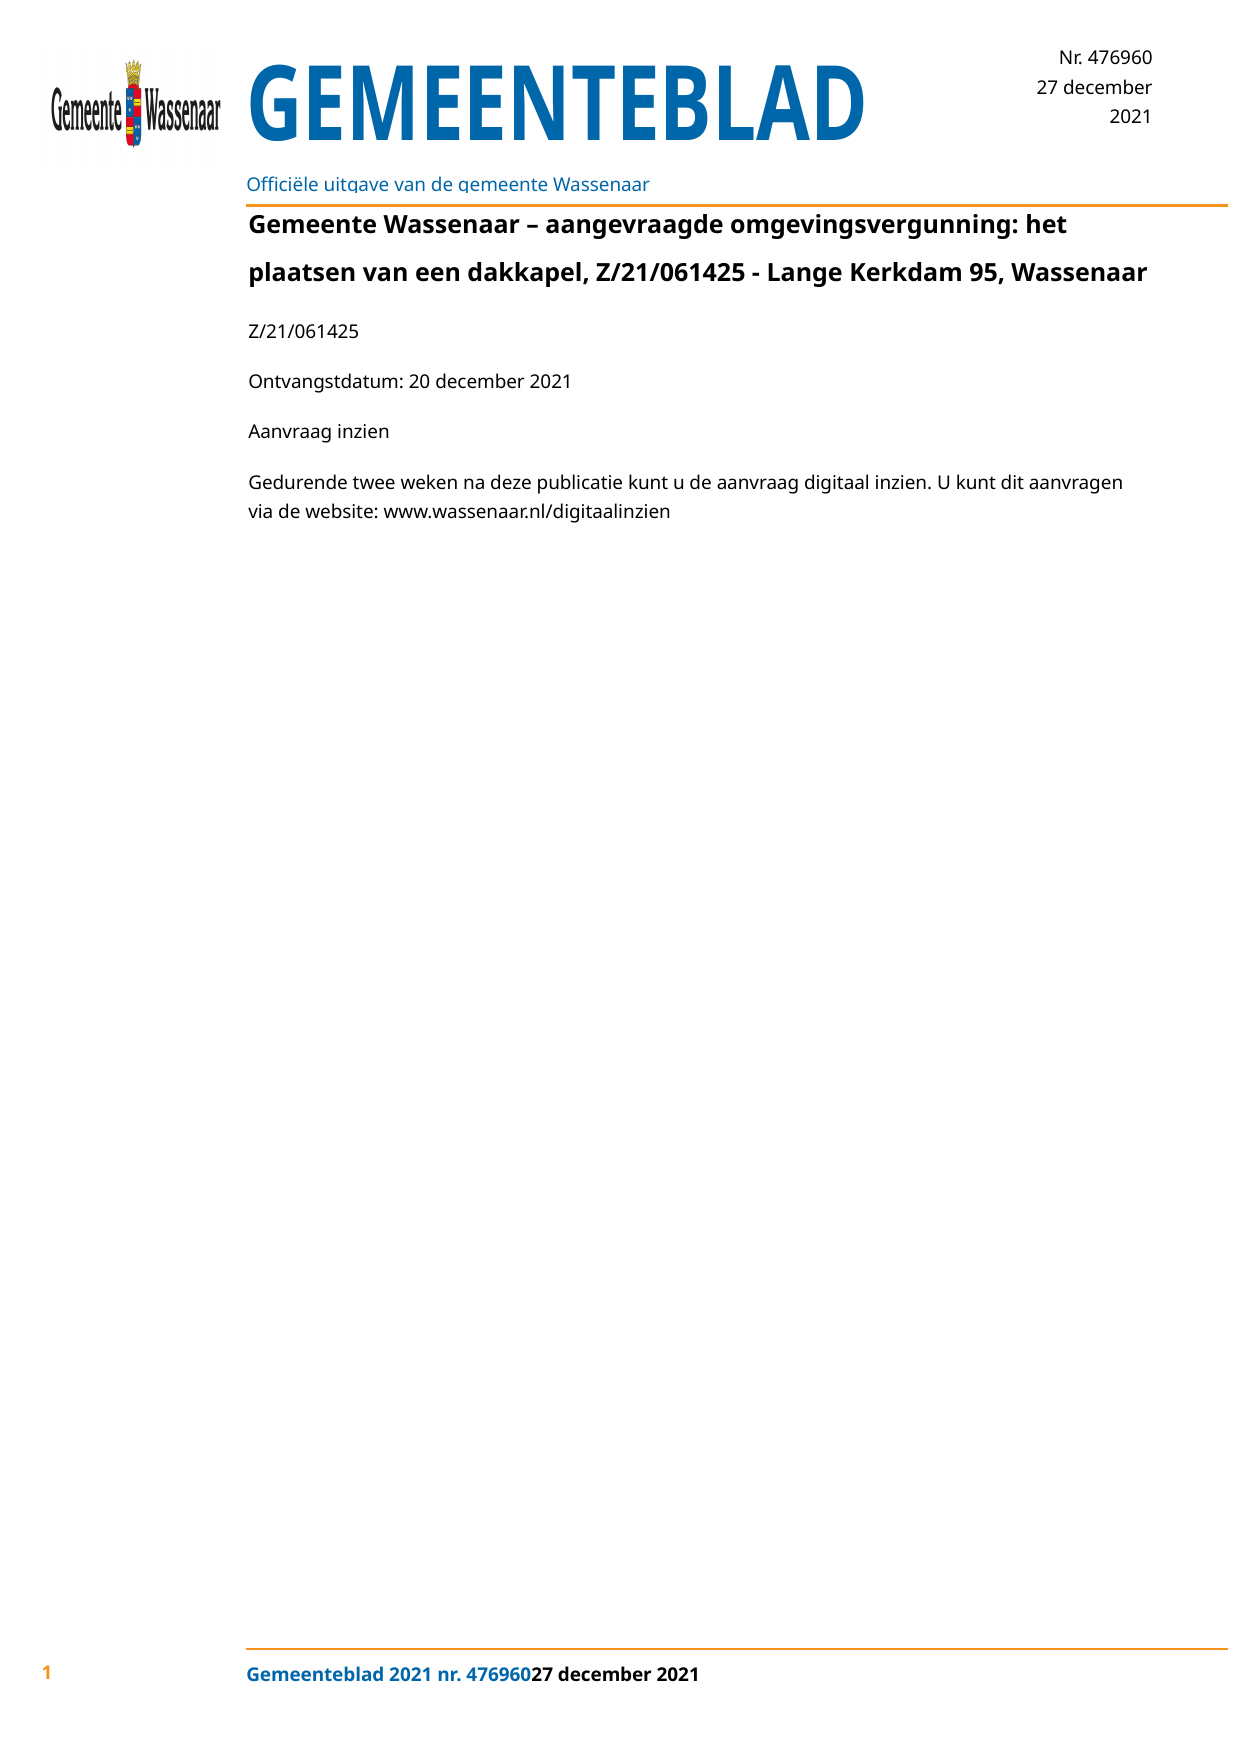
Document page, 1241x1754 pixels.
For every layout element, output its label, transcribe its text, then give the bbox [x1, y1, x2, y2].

text Aanvraag inzien [248, 419, 1152, 444]
text Ontvangstdatum: 20 december 2021 [248, 368, 1152, 394]
text Z/21/061425 [248, 318, 1152, 344]
text Gedurende twee weken na deze publicatie kunt u de aanvraag digitaal inzien. U kunt dit aanvragen via de website: www.wassenaar.nl/digitaalinzien [248, 469, 1152, 524]
text Gemeente Wassenaar – aangevraagde omgevingsvergunning: het plaatsen van een dakkapel, Z/21/061425 - Lange Kerkdam 95, Wassenaar [248, 207, 1152, 288]
picture [41, 47, 231, 172]
